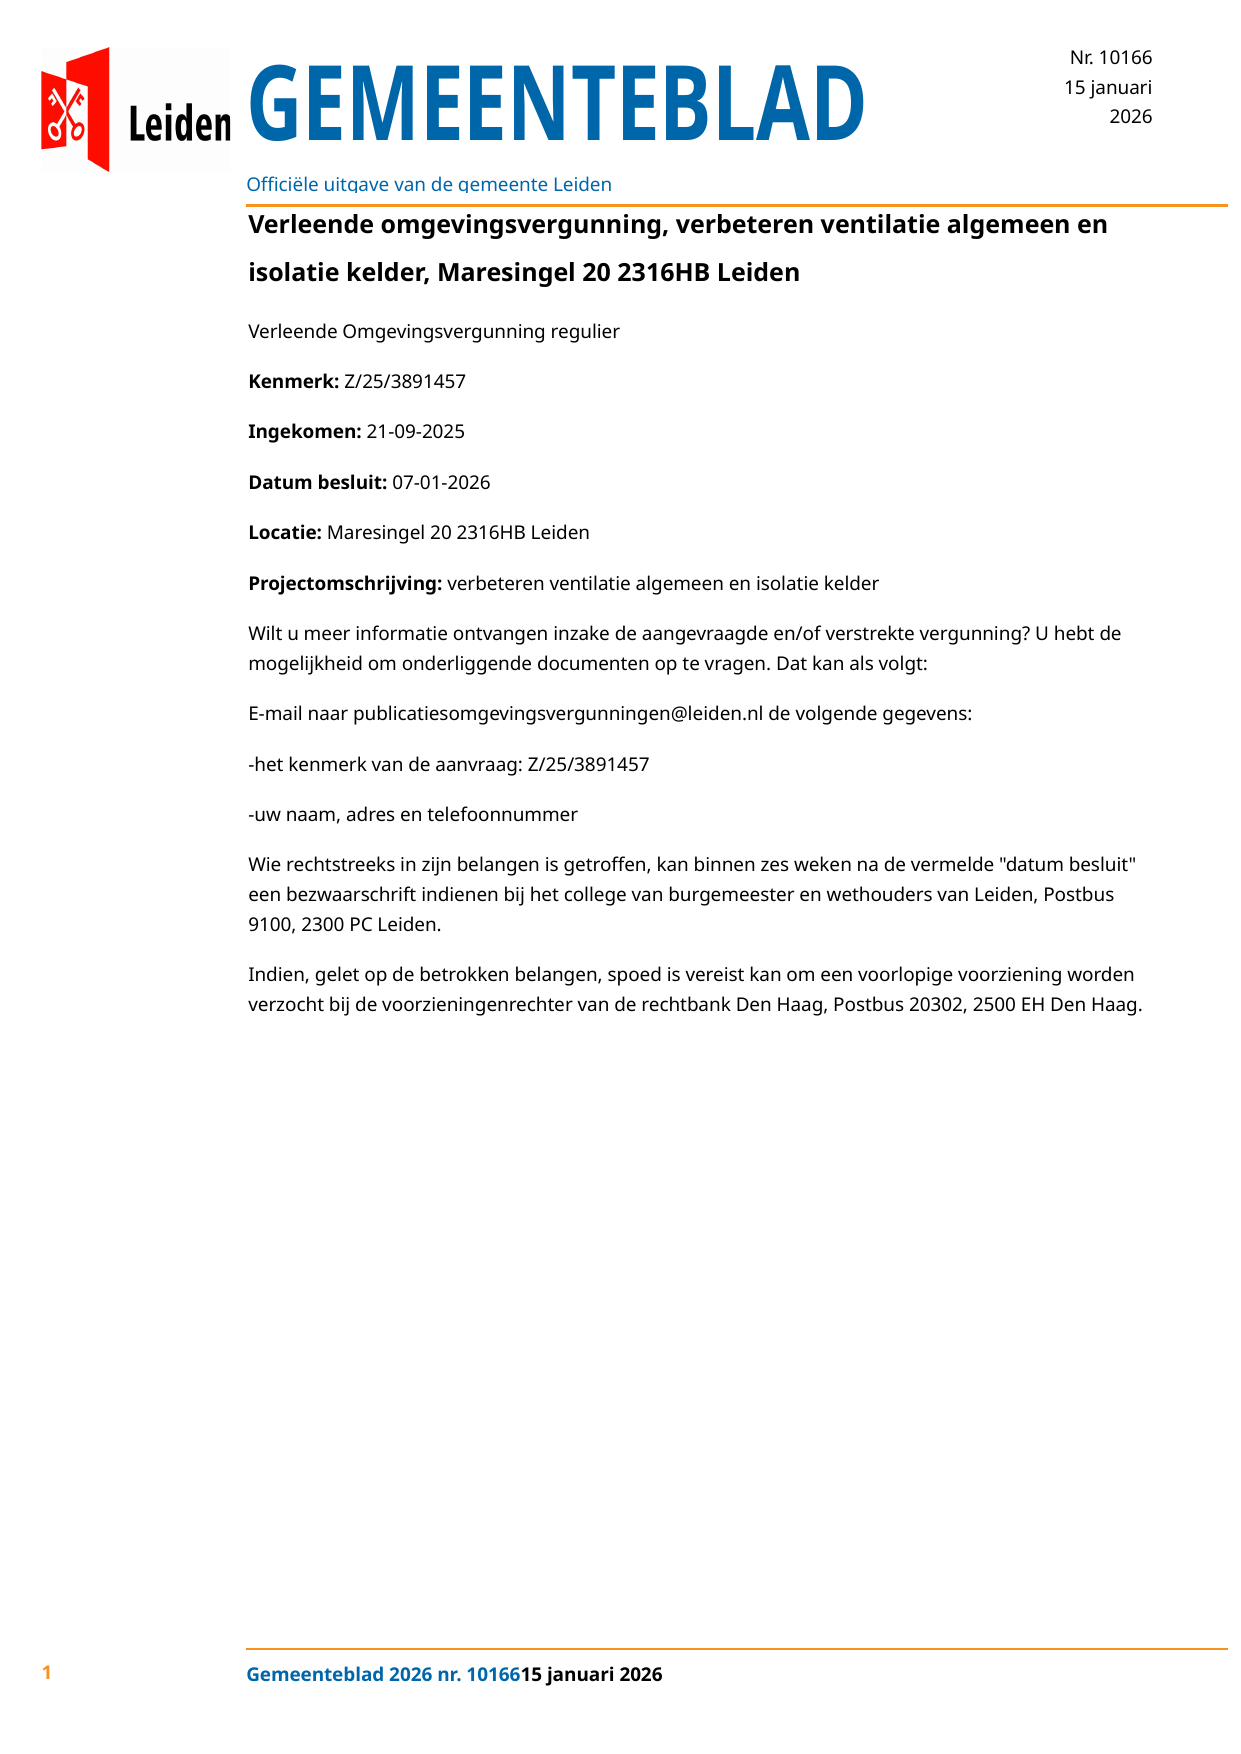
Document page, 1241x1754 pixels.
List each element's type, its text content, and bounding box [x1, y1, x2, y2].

text Verleende omgevingsvergunning, verbeteren ventilatie algemeen en isolatie kelder, Maresingel 20 2316HB Leiden [248, 207, 1152, 288]
text -uw naam, adres en telefoonnummer [248, 801, 1152, 827]
text -het kenmerk van de aanvraag: Z/25/3891457 [248, 751, 1152, 777]
text Wie rechtstreeks in zijn belangen is getroffen, kan binnen zes weken na de vermelde "datum besluit" een bezwaarschrift indienen bij het college van burgemeester en wethouders van Leiden, Postbus 9100, 2300 PC Leiden. [248, 852, 1152, 937]
text E-mail naar publicatiesomgevingsvergunningen@leiden.nl de volgende gegevens: [248, 700, 1152, 726]
text Projectomschrijving: verbeteren ventilatie algemeen en isolatie kelder [248, 570, 1152, 596]
text Indien, gelet op de betrokken belangen, spoed is vereist kan om een voorlopige voorziening worden verzocht bij de voorzieningenrechter van de rechtbank Den Haag, Postbus 20302, 2500 EH Den Haag. [248, 961, 1152, 1017]
text Ingekomen: 21-09-2025 [248, 419, 1152, 444]
text Wilt u meer informatie ontvangen inzake de aangevraagde en/of verstrekte vergunning? U hebt de mogelijkheid om onderliggende documenten op te vragen. Dat kan als volgt: [248, 620, 1152, 676]
text Locatie: Maresingel 20 2316HB Leiden [248, 519, 1152, 545]
text Verleende Omgevingsvergunning regulier [248, 318, 1152, 344]
picture [41, 47, 231, 172]
text Kenmerk: Z/25/3891457 [248, 368, 1152, 394]
text Datum besluit: 07-01-2026 [248, 469, 1152, 495]
